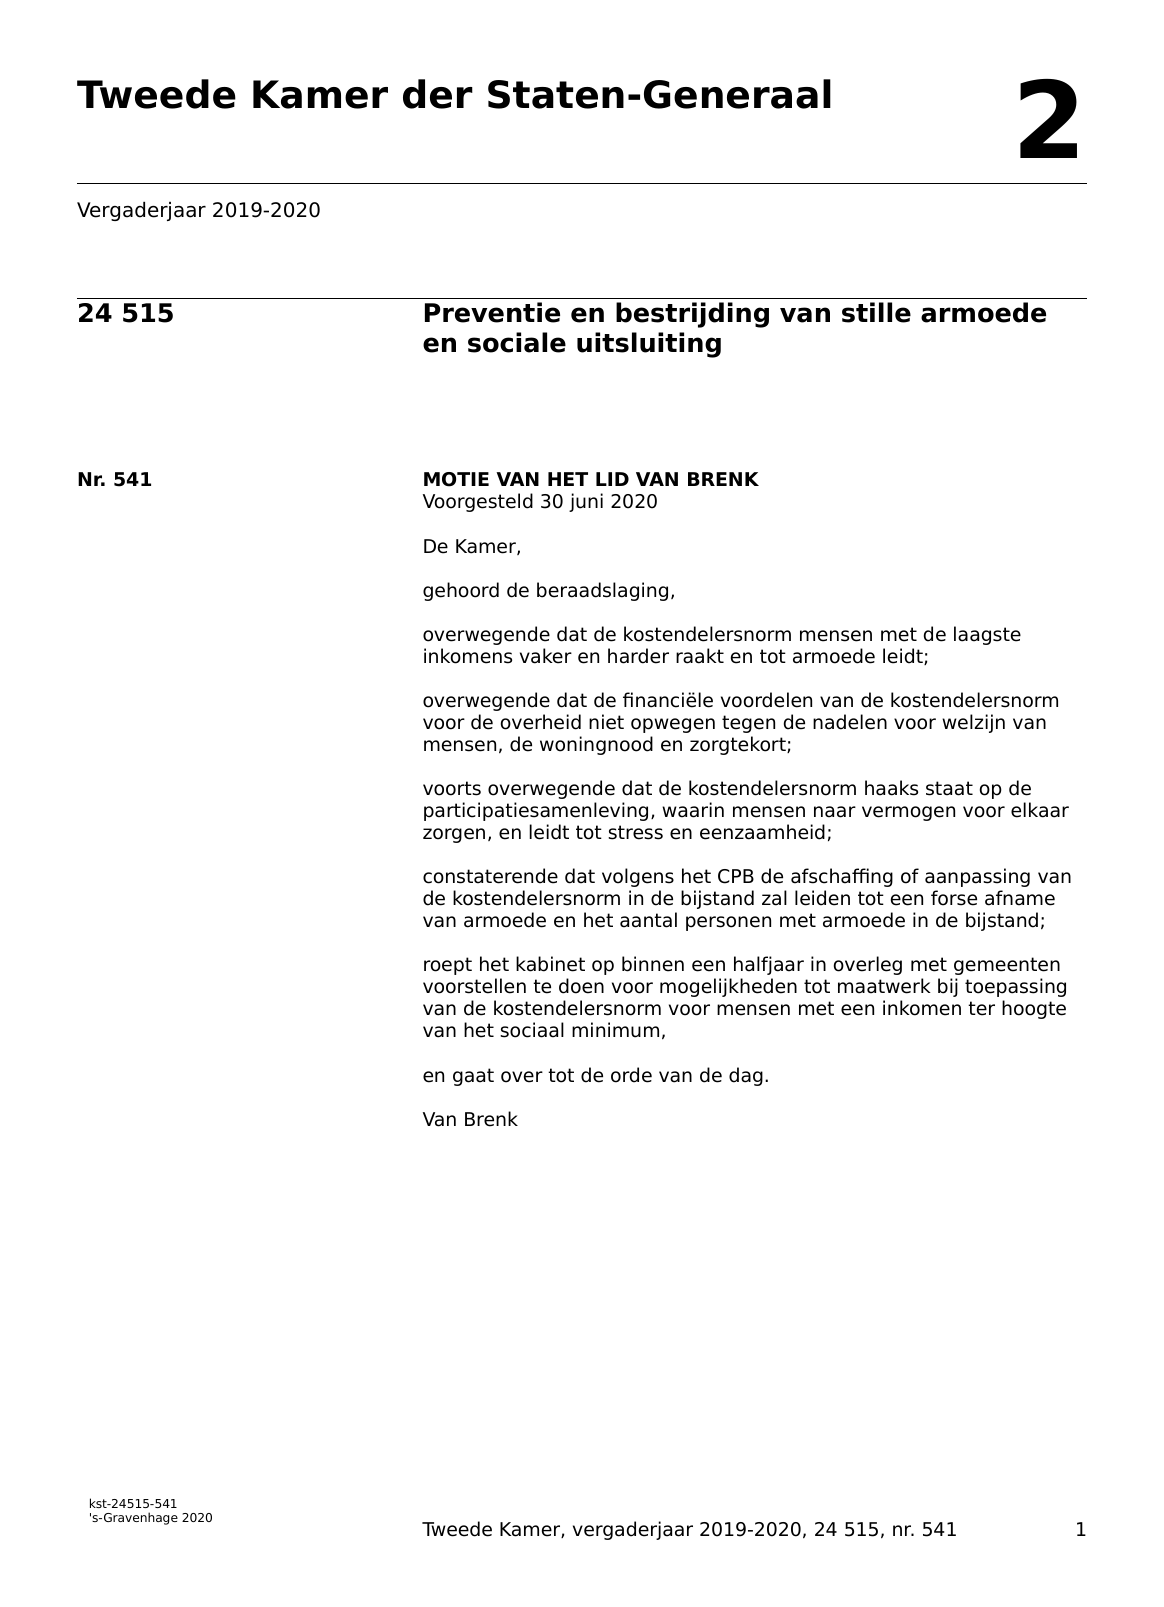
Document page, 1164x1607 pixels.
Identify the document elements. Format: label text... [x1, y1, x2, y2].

text roept het kabinet op binnen een halfjaar in overleg met gemeenten voorstellen te doen voor mogelijkheden tot maatwerk bij toepassing van de kostendelersnorm voor mensen met een inkomen ter hoogte van het sociaal minimum, [422, 954, 1087, 1042]
table_header 2 [886, 59, 1087, 183]
text Voorgesteld 30 juni 2020 [422, 491, 1087, 513]
text De Kamer, [422, 536, 1087, 557]
subtitle Nr. 541 MOTIE VAN HET LID VAN BRENK [77, 469, 1087, 491]
text kst-24515-541 [88, 1497, 323, 1511]
text overwegende dat de kostendelersnorm mensen met de laagste inkomens vaker en harder raakt en tot armoede leidt; [422, 624, 1087, 668]
table_cell Vergaderjaar 2019-2020 [77, 184, 1087, 298]
text en gaat over tot de orde van de dag. [422, 1064, 1087, 1086]
table_header Tweede Kamer der Staten-Generaal [77, 59, 886, 183]
text gehoord de beraadslaging, [422, 580, 1087, 602]
text 's-Gravenhage 2020 [88, 1511, 323, 1525]
text overwegende dat de financiële voordelen van de kostendelersnorm voor de overheid niet opwegen tegen de nadelen voor welzijn van mensen, de woningnood en zorgtekort; [422, 690, 1087, 756]
subtitle 24 515 Preventie en bestrijding van stille armoede en sociale uitsluiting [77, 299, 1087, 358]
text voorts overwegende dat de kostendelersnorm haaks staat op de participatiesamenleving, waarin mensen naar vermogen voor elkaar zorgen, en leidt tot stress en eenzaamheid; [422, 778, 1087, 844]
text constaterende dat volgens het CPB de afschaffing of aanpassing van de kostendelersnorm in de bijstand zal leiden tot een forse afname van armoede en het aantal personen met armoede in de bijstand; [422, 866, 1087, 932]
text Van Brenk [422, 1109, 1087, 1131]
